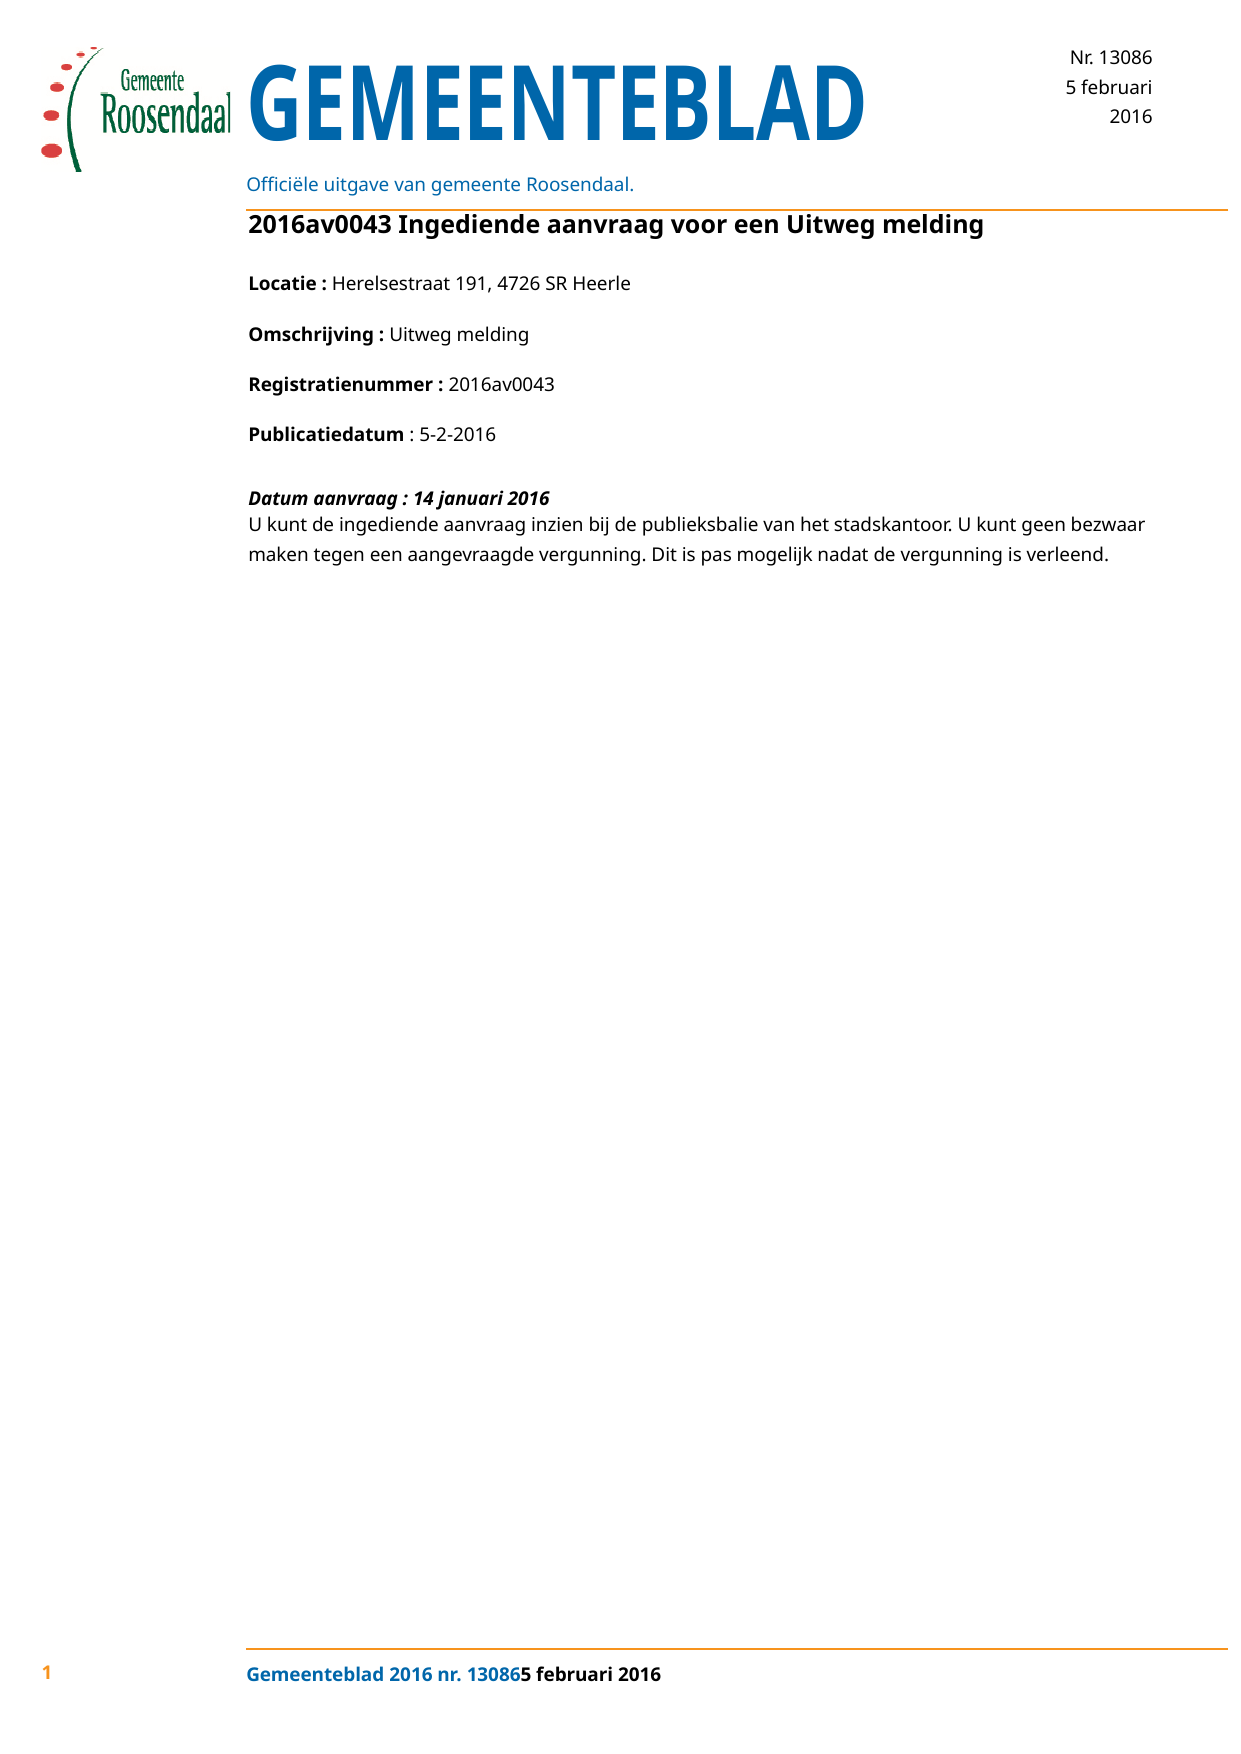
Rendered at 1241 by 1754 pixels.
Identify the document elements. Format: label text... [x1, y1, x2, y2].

text Publicatiedatum : 5-2-2016 [248, 422, 1152, 447]
text 2016av0043 Ingediende aanvraag voor een Uitweg melding [248, 211, 1152, 241]
text Omschrijving : Uitweg melding [248, 321, 1152, 346]
text Registratienummer : 2016av0043 [248, 371, 1152, 397]
text Locatie : Herelsestraat 191, 4726 SR Heerle [248, 270, 1152, 296]
text U kunt de ingediende aanvraag inzien bij de publieksbalie van het stadskantoor. U kunt geen bezwaar maken tegen een aangevraagde vergunning. Dit is pas mogelijk nadat de vergunning is verleend. [248, 511, 1152, 567]
picture [41, 47, 231, 172]
text Datum aanvraag : 14 januari 2016 [248, 486, 1152, 511]
